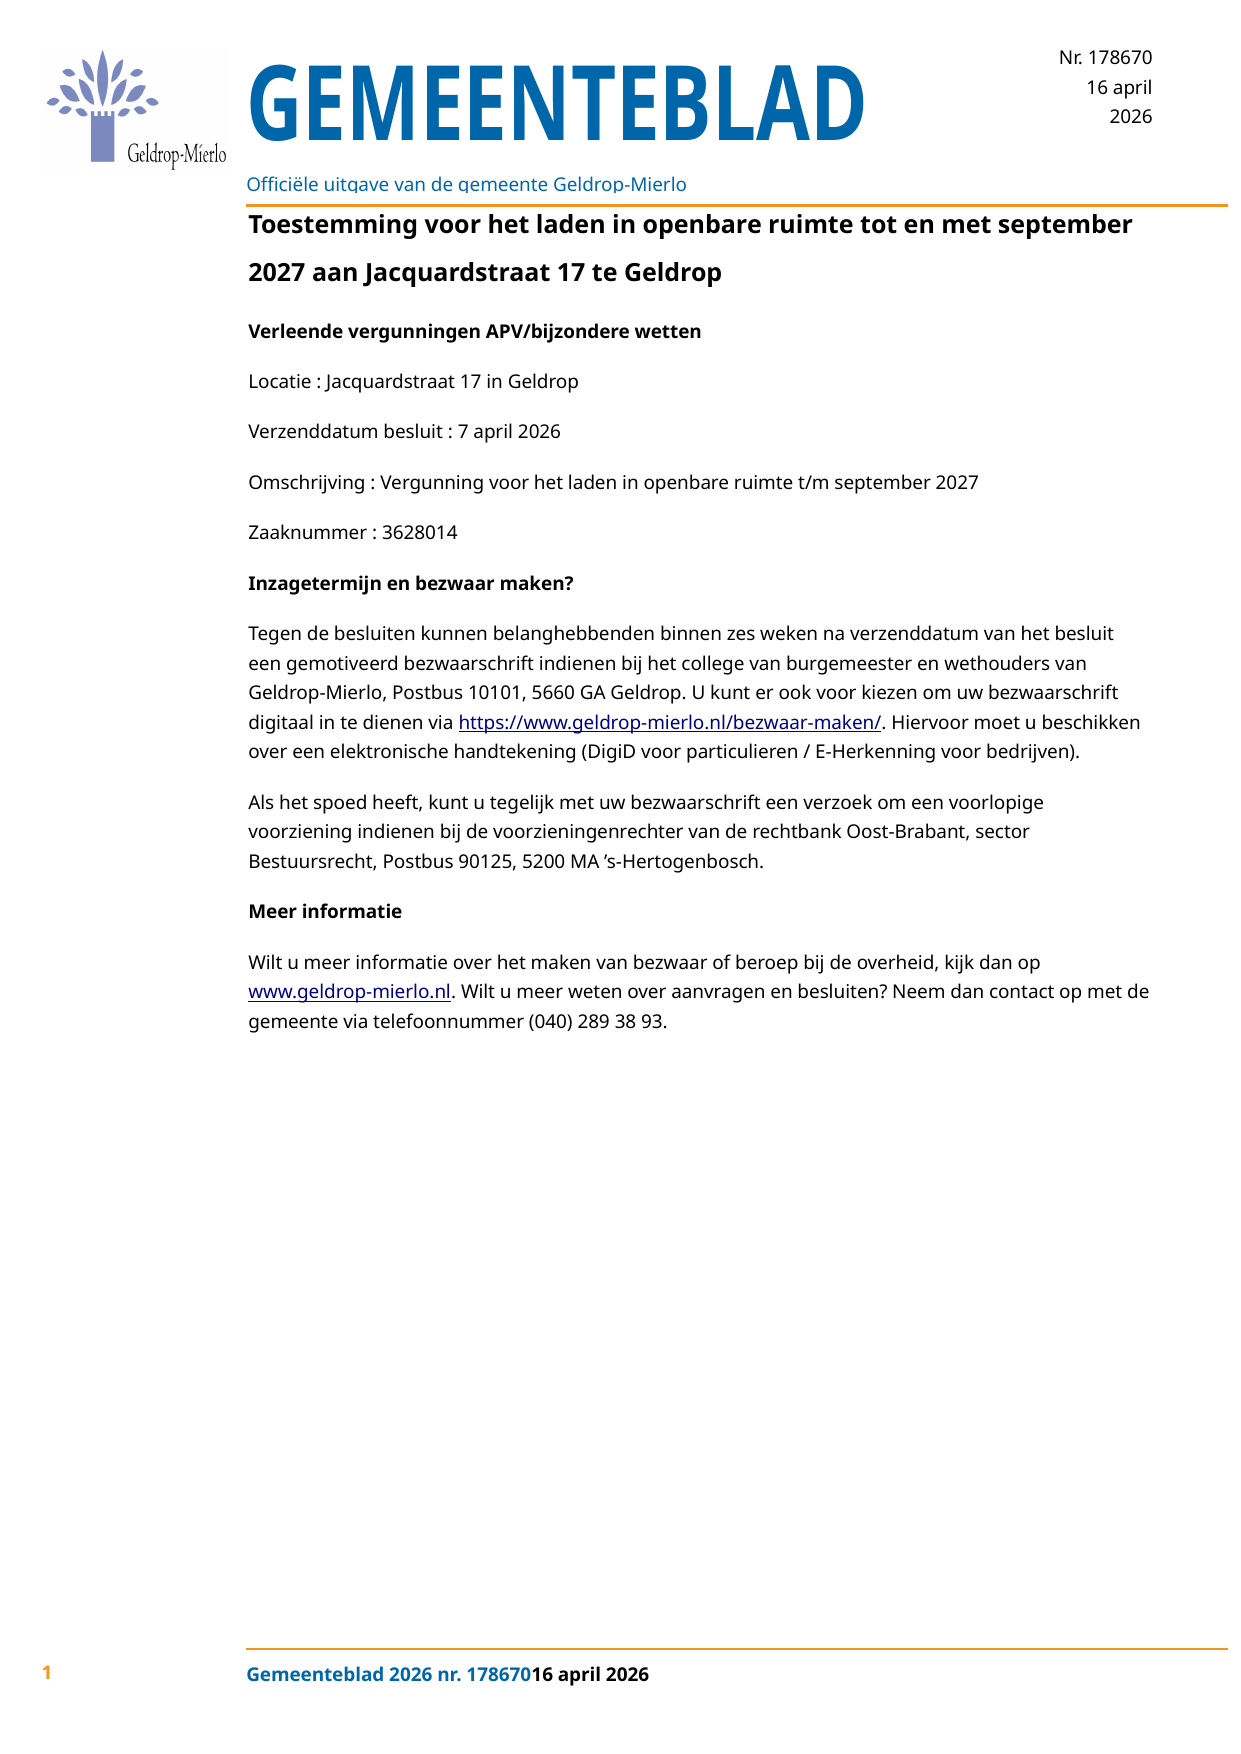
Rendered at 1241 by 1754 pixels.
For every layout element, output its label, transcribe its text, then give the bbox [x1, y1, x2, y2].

text Inzagetermijn en bezwaar maken? [248, 570, 1152, 596]
text Omschrijving : Vergunning voor het laden in openbare ruimte t/m september 2027 [248, 469, 1152, 495]
text Meer informatie [248, 899, 1152, 924]
text Verzenddatum besluit : 7 april 2026 [248, 419, 1152, 444]
text Toestemming voor het laden in openbare ruimte tot en met september 2027 aan Jacquardstraat 17 te Geldrop [248, 207, 1152, 288]
text Tegen de besluiten kunnen belanghebbenden binnen zes weken na verzenddatum van het besluit een gemotiveerd bezwaarschrift indienen bij het college van burgemeester en wethouders van Geldrop-Mierlo, Postbus 10101, 5660 GA Geldrop. U kunt er ook voor kiezen om uw bezwaarschrift digitaal in te dienen via https://www.geldrop-mierlo.nl/bezwaar-maken/. Hiervoor moet u beschikken over een elektronische handtekening (DigiD voor particulieren / E-Herkenning voor bedrijven). [248, 620, 1152, 764]
text Zaaknummer : 3628014 [248, 519, 1152, 545]
picture [41, 47, 231, 172]
text Wilt u meer informatie over het maken van bezwaar of beroep bij de overheid, kijk dan op www.geldrop-mierlo.nl. Wilt u meer weten over aanvragen en besluiten? Neem dan contact op met de gemeente via telefoonnummer (040) 289 38 93. [248, 949, 1152, 1034]
text Verleende vergunningen APV/bijzondere wetten [248, 318, 1152, 344]
text Als het spoed heeft, kunt u tegelijk met uw bezwaarschrift een verzoek om een voorlopige voorziening indienen bij de voorzieningenrechter van de rechtbank Oost-Brabant, sector Bestuursrecht, Postbus 90125, 5200 MA ’s-Hertogenbosch. [248, 789, 1152, 874]
text Locatie : Jacquardstraat 17 in Geldrop [248, 368, 1152, 394]
